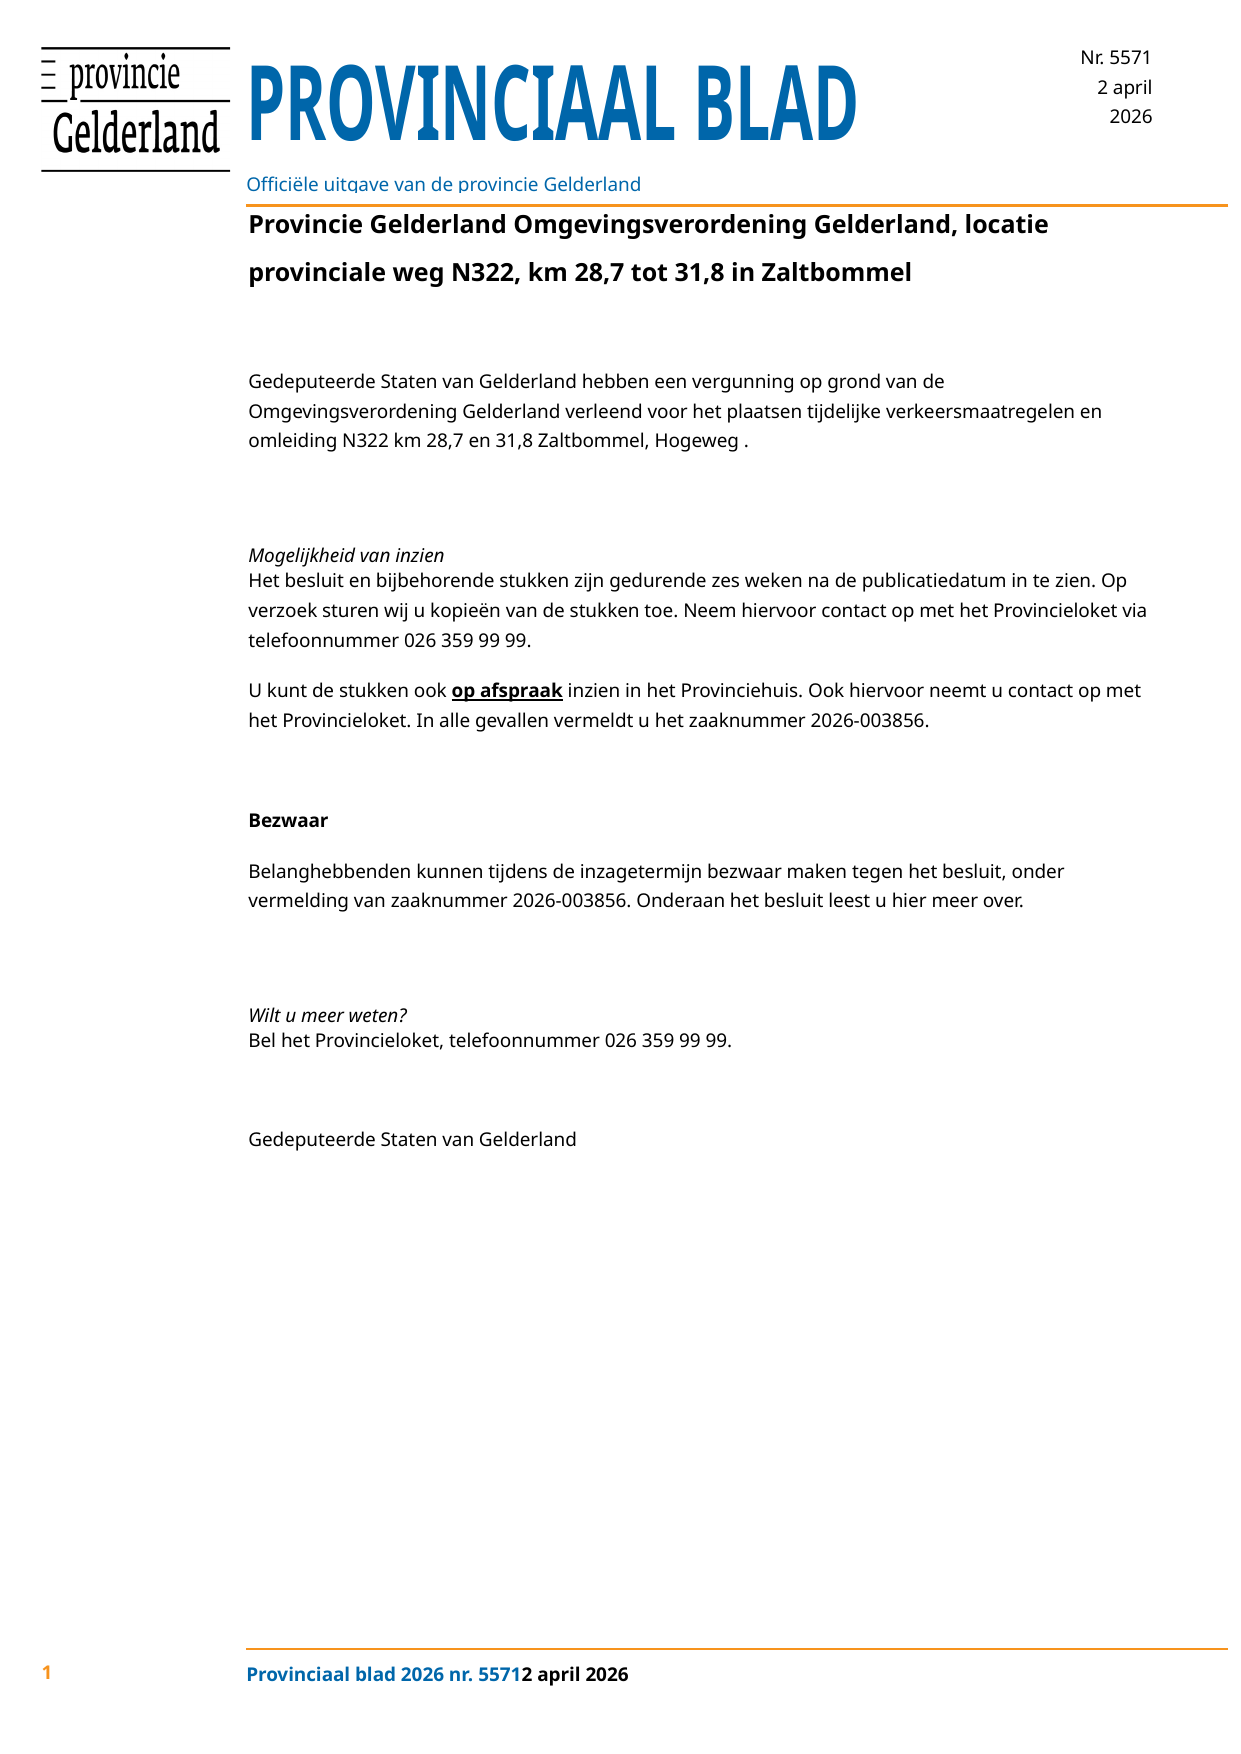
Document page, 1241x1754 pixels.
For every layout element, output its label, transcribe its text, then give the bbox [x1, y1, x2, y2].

picture [41, 47, 231, 172]
text Gedeputeerde Staten van Gelderland hebben een vergunning op grond van de Omgevingsverordening Gelderland verleend voor het plaatsen tijdelijke verkeersmaatregelen en omleiding N322 km 28,7 en 31,8 Zaltbommel, Hogeweg . [248, 368, 1152, 453]
text U kunt de stukken ook op afspraak inzien in het Provinciehuis. Ook hiervoor neemt u contact op met het Provincieloket. In alle gevallen vermeldt u het zaaknummer 2026-003856. [248, 677, 1152, 732]
text Het besluit en bijbehorende stukken zijn gedurende zes weken na de publicatiedatum in te zien. Op verzoek sturen wij u kopieën van de stukken toe. Neem hiervoor contact op met het Provincieloket via telefoonnummer 026 359 99 99. [248, 568, 1152, 652]
text Bezwaar [248, 808, 1152, 833]
text Belanghebbenden kunnen tijdens de inzagetermijn bezwaar maken tegen het besluit, onder vermelding van zaaknummer 2026-003856. Onderaan het besluit leest u hier meer over. [248, 858, 1152, 913]
text Bel het Provincieloket, telefoonnummer 026 359 99 99. [248, 1028, 1152, 1053]
text Wilt u meer weten? [248, 1002, 1152, 1028]
text Mogelijkheid van inzien [248, 542, 1152, 568]
text Gedeputeerde Staten van Gelderland [248, 1126, 1152, 1152]
text Provincie Gelderland Omgevingsverordening Gelderland, locatie provinciale weg N322, km 28,7 tot 31,8 in Zaltbommel [248, 207, 1152, 288]
